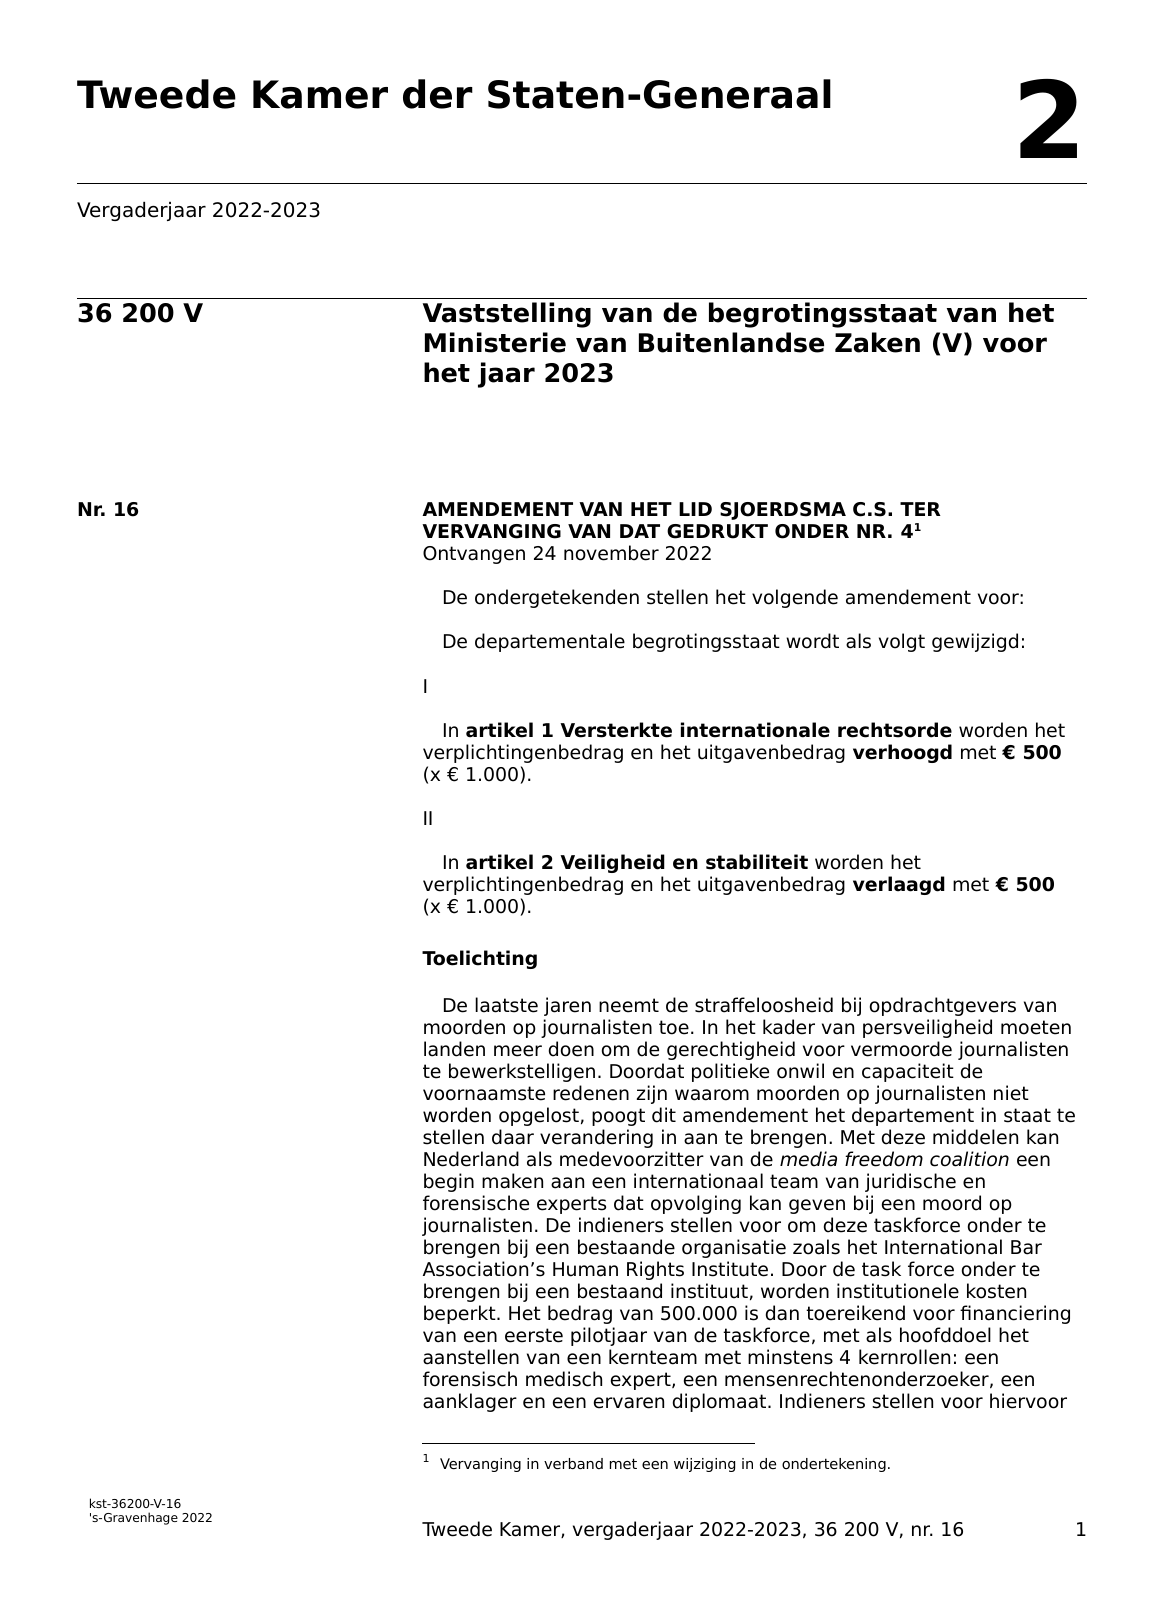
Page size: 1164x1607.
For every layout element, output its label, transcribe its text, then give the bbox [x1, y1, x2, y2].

text 's-Gravenhage 2022 [88, 1511, 323, 1525]
text De laatste jaren neemt de straffeloosheid bij opdrachtgevers van moorden op journalisten toe. In het kader van persveiligheid moeten landen meer doen om de gerechtigheid voor vermoorde journalisten te bewerkstelligen. Doordat politieke onwil en capaciteit de voornaamste redenen zijn waarom moorden op journalisten niet worden opgelost, poogt dit amendement het departement in staat te stellen daar verandering in aan te brengen. Met deze middelen kan Nederland als medevoorzitter van de media freedom coalition een begin maken aan een internationaal team van juridische en forensische experts dat opvolging kan geven bij een moord op journalisten. De indieners stellen voor om deze taskforce onder te brengen bij een bestaande organisatie zoals het International Bar Association’s Human Rights Institute. Door de task force onder te brengen bij een bestaand instituut, worden institutionele kosten beperkt. Het bedrag van 500.000 is dan toereikend voor financiering van een eerste pilotjaar van de taskforce, met als hoofddoel het aanstellen van een kernteam met minstens 4 kernrollen: een forensisch medisch expert, een mensenrechtenonderzoeker, een aanklager en een ervaren diplomaat. Indieners stellen voor hiervoor [422, 995, 1087, 1412]
text De ondergetekenden stellen het volgende amendement voor: [422, 587, 1087, 609]
text In artikel 2 Veiligheid en stabiliteit worden het verplichtingenbedrag en het uitgavenbedrag verlaagd met € 500 (x € 1.000). [422, 852, 1087, 918]
subtitle Nr. 16 AMENDEMENT VAN HET LID SJOERDSMA C.S. TER VERVANGING VAN DAT GEDRUKT ONDER NR. 4 [77, 499, 1087, 543]
table_cell Vergaderjaar 2022-2023 [77, 184, 1087, 298]
text De departementale begrotingsstaat wordt als volgt gewijzigd: [422, 631, 1087, 653]
table_header 2 [886, 59, 1087, 183]
text In artikel 1 Versterkte internationale rechtsorde worden het verplichtingenbedrag en het uitgavenbedrag verhoogd met € 500 (x € 1.000). [422, 720, 1087, 786]
text kst-36200-V-16 [88, 1497, 323, 1511]
text Vervanging in verband met een wijziging in de ondertekening. [422, 1452, 1087, 1474]
text Ontvangen 24 november 2022 [422, 543, 1087, 565]
subtitle 36 200 V Vaststelling van de begrotingsstaat van het Ministerie van Buitenlandse Zaken (V) voor het jaar 2023 [77, 299, 1087, 388]
table_header Tweede Kamer der Staten-Generaal [77, 59, 886, 183]
subtitle Toelichting [422, 948, 1087, 970]
text II [422, 808, 1087, 830]
text I [422, 676, 1087, 697]
